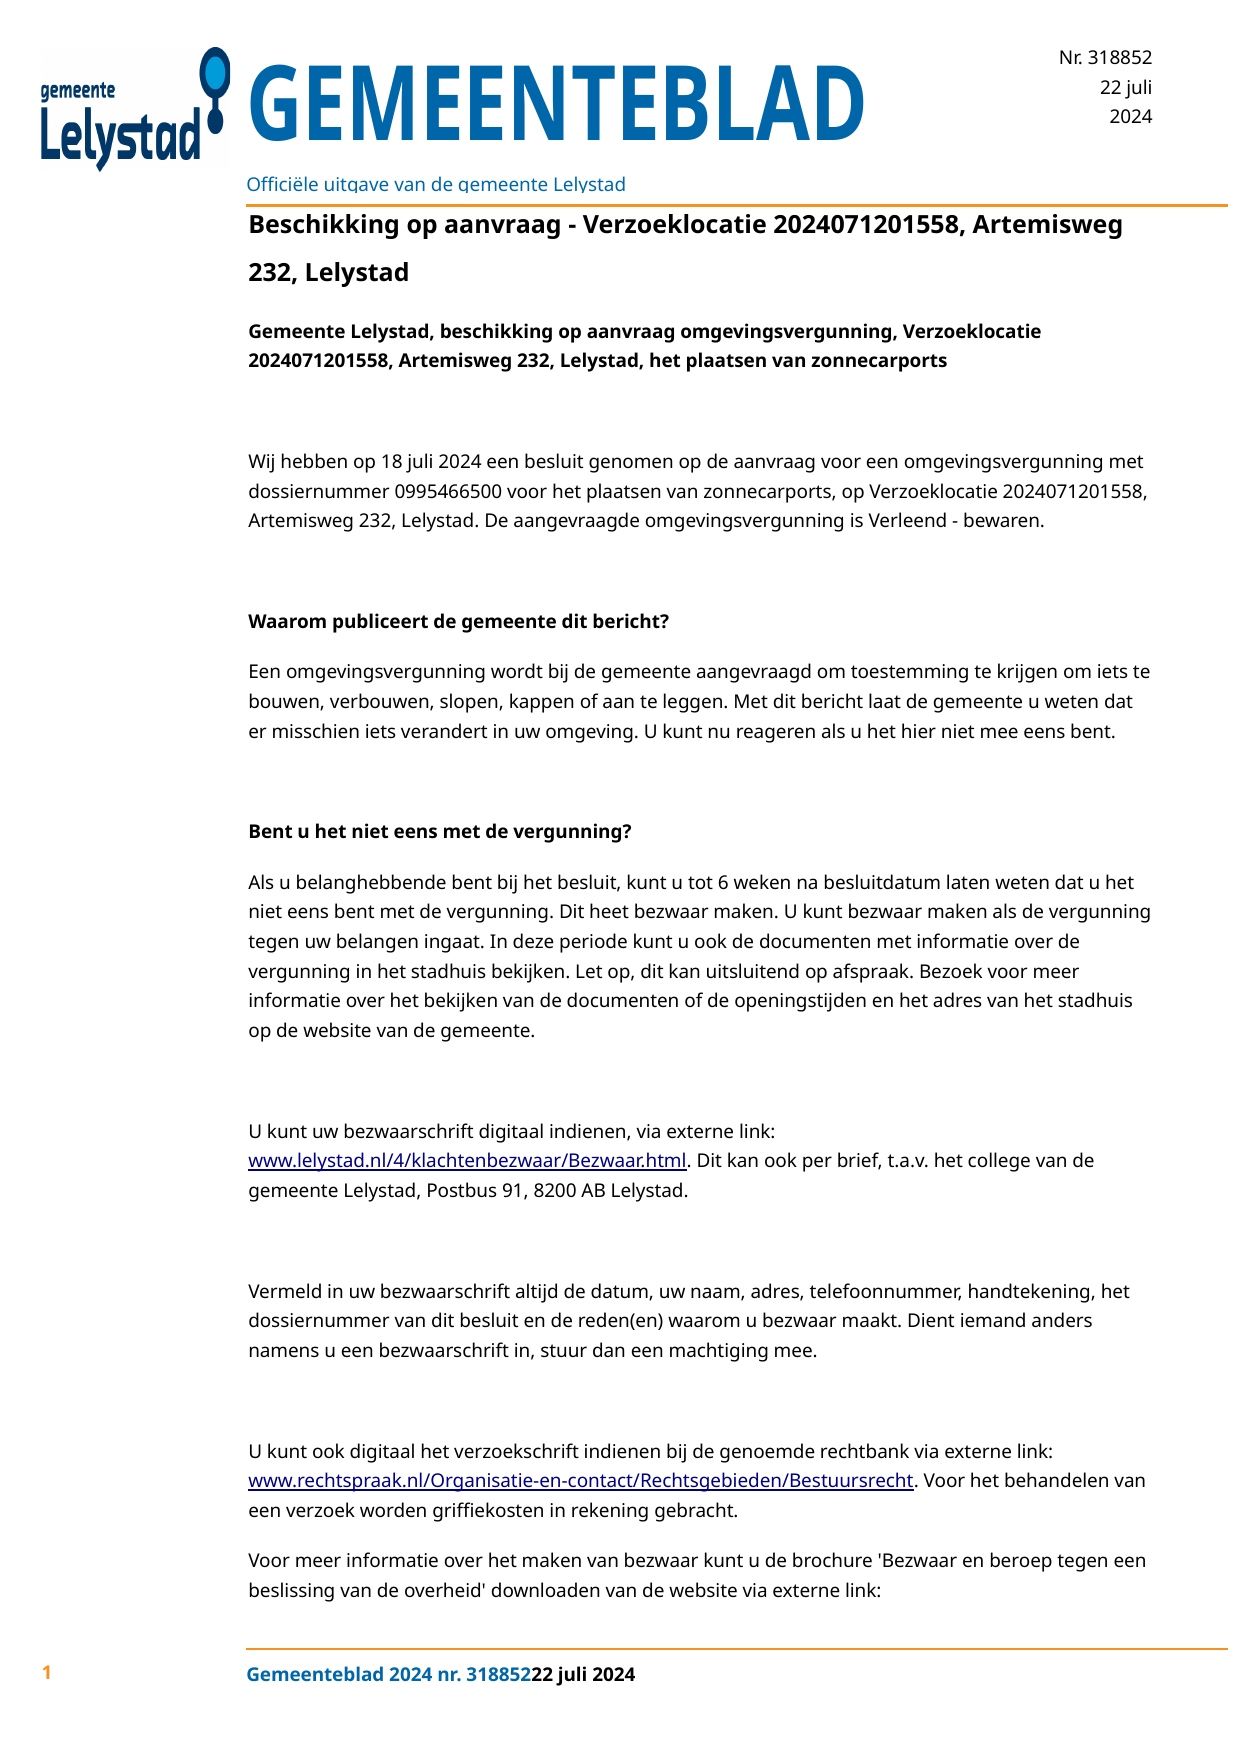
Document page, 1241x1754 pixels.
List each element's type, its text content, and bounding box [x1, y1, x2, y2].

text Waarom publiceert de gemeente dit bericht? [248, 608, 1152, 634]
text Bent u het niet eens met de vergunning? [248, 819, 1152, 844]
text Vermeld in uw bezwaarschrift altijd de datum, uw naam, adres, telefoonnummer, handtekening, het dossiernummer van dit besluit en de reden(en) waarom u bezwaar maakt. Dient iemand anders namens u een bezwaarschrift in, stuur dan een machtiging mee. [248, 1278, 1152, 1363]
text Gemeente Lelystad, beschikking op aanvraag omgevingsvergunning, Verzoeklocatie 2024071201558, Artemisweg 232, Lelystad, het plaatsen van zonnecarports [248, 318, 1152, 373]
text Voor meer informatie over het maken van bezwaar kunt u de brochure 'Bezwaar en beroep tegen een beslissing van de overheid' downloaden van de website via externe link: [248, 1547, 1152, 1603]
text U kunt uw bezwaarschrift digitaal indienen, via externe link: www.lelystad.nl/4/klachtenbezwaar/Bezwaar.html. Dit kan ook per brief, t.a.v. het college van de gemeente Lelystad, Postbus 91, 8200 AB Lelystad. [248, 1118, 1152, 1203]
picture [41, 47, 231, 172]
text Beschikking op aanvraag - Verzoeklocatie 2024071201558, Artemisweg 232, Lelystad [248, 207, 1152, 288]
text Als u belanghebbende bent bij het besluit, kunt u tot 6 weken na besluitdatum laten weten dat u het niet eens bent met de vergunning. Dit heet bezwaar maken. U kunt bezwaar maken als de vergunning tegen uw belangen ingaat. In deze periode kunt u ook de documenten met informatie over de vergunning in het stadhuis bekijken. Let op, dit kan uitsluitend op afspraak. Bezoek voor meer informatie over het bekijken van de documenten of de openingstijden en het adres van het stadhuis op de website van de gemeente. [248, 869, 1152, 1043]
text Wij hebben op 18 juli 2024 een besluit genomen op de aanvraag voor een omgevingsvergunning met dossiernummer 0995466500 voor het plaatsen van zonnecarports, op Verzoeklocatie 2024071201558, Artemisweg 232, Lelystad. De aangevraagde omgevingsvergunning is Verleend - bewaren. [248, 448, 1152, 533]
text Een omgevingsvergunning wordt bij de gemeente aangevraagd om toestemming te krijgen om iets te bouwen, verbouwen, slopen, kappen of aan te leggen. Met dit bericht laat de gemeente u weten dat er misschien iets verandert in uw omgeving. U kunt nu reageren als u het hier niet mee eens bent. [248, 659, 1152, 744]
text U kunt ook digitaal het verzoekschrift indienen bij de genoemde rechtbank via externe link: www.rechtspraak.nl/Organisatie-en-contact/Rechtsgebieden/Bestuursrecht. Voor het behandelen van een verzoek worden griffiekosten in rekening gebracht. [248, 1438, 1152, 1523]
